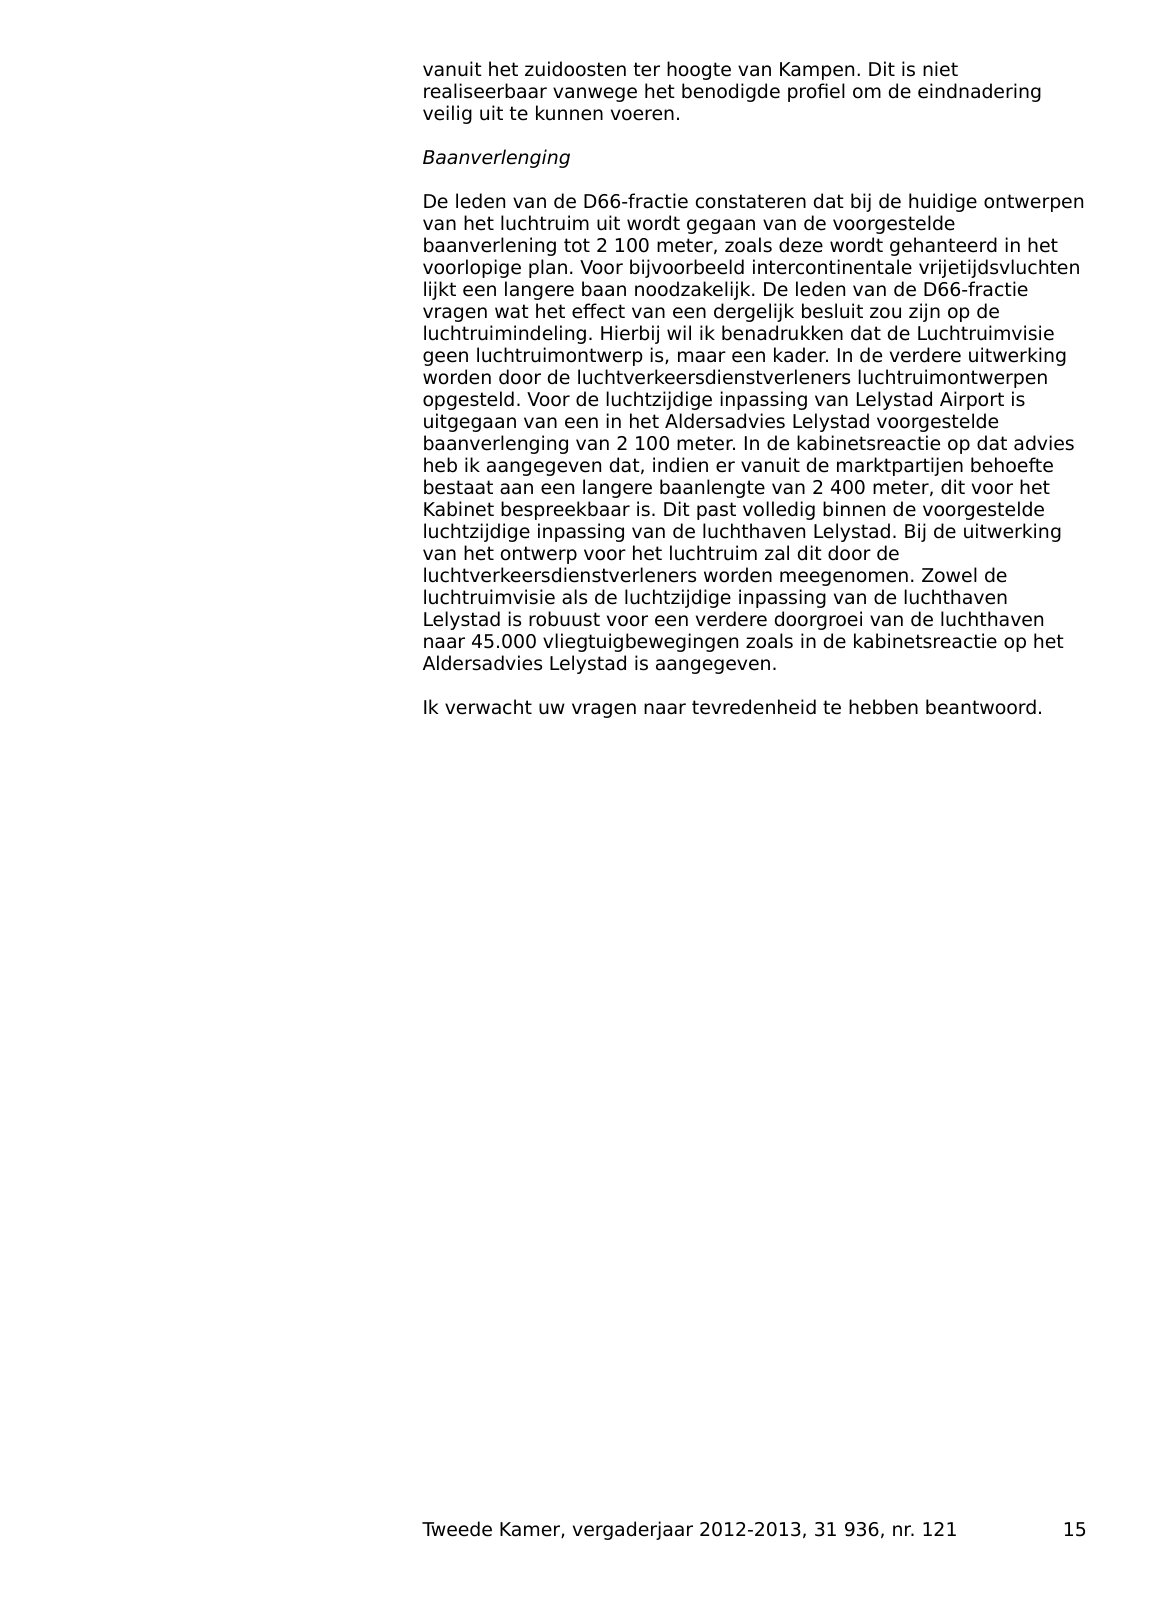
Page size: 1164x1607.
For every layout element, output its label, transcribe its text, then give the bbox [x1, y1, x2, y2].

subtitle Baanverlenging [422, 147, 1087, 169]
text Ik verwacht uw vragen naar tevredenheid te hebben beantwoord. [422, 697, 1087, 719]
text De leden van de D66-fractie constateren dat bij de huidige ontwerpen van het luchtruim uit wordt gegaan van de voorgestelde baanverlening tot 2 100 meter, zoals deze wordt gehanteerd in het voorlopige plan. Voor bijvoorbeeld intercontinentale vrijetijdsvluchten lijkt een langere baan noodzakelijk. De leden van de D66-fractie vragen wat het effect van een dergelijk besluit zou zijn op de luchtruimindeling. Hierbij wil ik benadrukken dat de Luchtruimvisie geen luchtruimontwerp is, maar een kader. In de verdere uitwerking worden door de luchtverkeersdienstverleners luchtruimontwerpen opgesteld. Voor de luchtzijdige inpassing van Lelystad Airport is uitgegaan van een in het Aldersadvies Lelystad voorgestelde baanverlenging van 2 100 meter. In de kabinetsreactie op dat advies heb ik aangegeven dat, indien er vanuit de marktpartijen behoefte bestaat aan een langere baanlengte van 2 400 meter, dit voor het Kabinet bespreekbaar is. Dit past volledig binnen de voorgestelde luchtzijdige inpassing van de luchthaven Lelystad. Bij de uitwerking van het ontwerp voor het luchtruim zal dit door de luchtverkeersdienstverleners worden meegenomen. Zowel de luchtruimvisie als de luchtzijdige inpassing van de luchthaven Lelystad is robuust voor een verdere doorgroei van de luchthaven naar 45.000 vliegtuigbewegingen zoals in de kabinetsreactie op het Aldersadvies Lelystad is aangegeven. [422, 191, 1087, 675]
text vanuit het zuidoosten ter hoogte van Kampen. Dit is niet realiseerbaar vanwege het benodigde profiel om de eindnadering veilig uit te kunnen voeren. [422, 59, 1087, 125]
